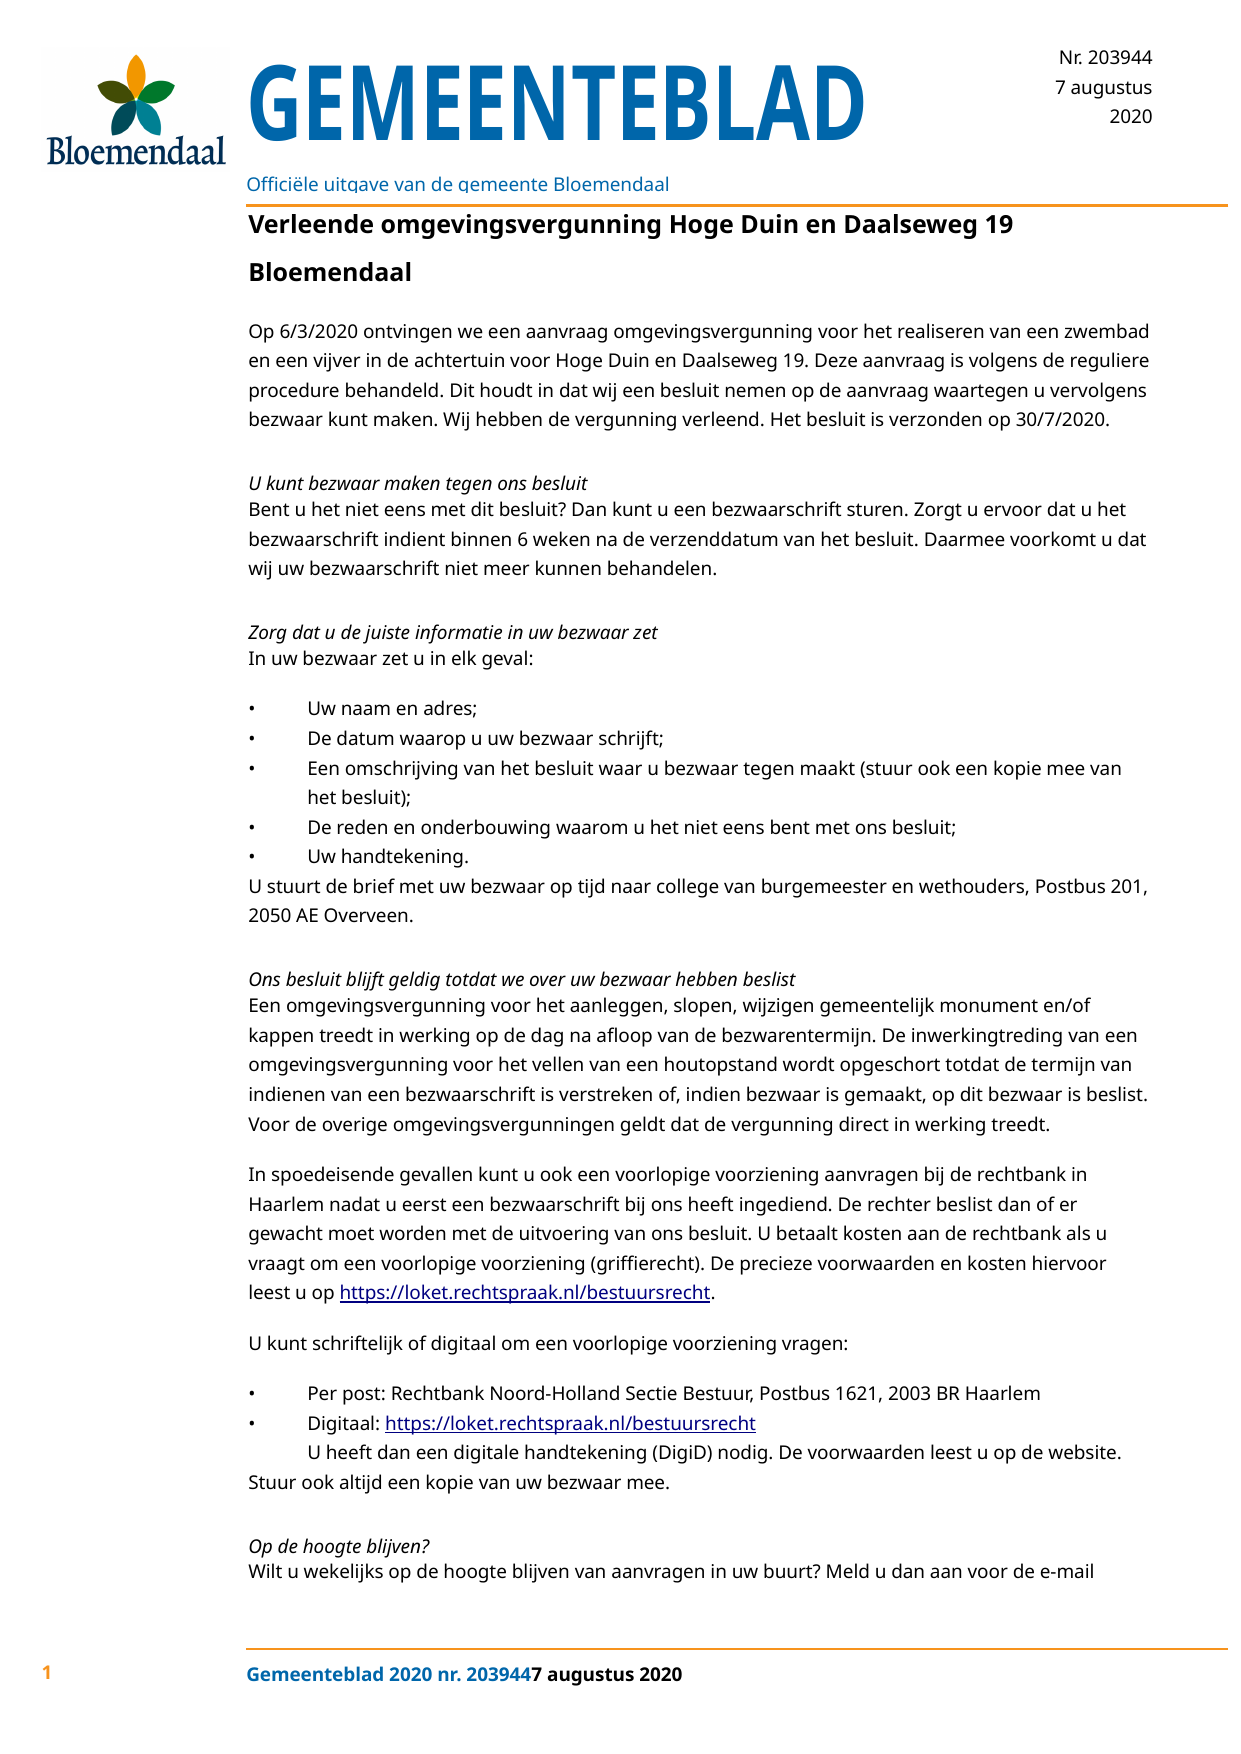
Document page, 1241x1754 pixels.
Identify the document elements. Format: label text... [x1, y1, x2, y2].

text Zorg dat u de juiste informatie in uw bezwaar zet [248, 619, 1152, 645]
list De datum waarop u uw bezwaar schrijft; [248, 725, 1152, 751]
text Ons besluit blijft geldig totdat we over uw bezwaar hebben beslist [248, 967, 1152, 992]
text U kunt schriftelijk of digitaal om een voorlopige voorziening vragen: [248, 1330, 1152, 1356]
text U kunt bezwaar maken tegen ons besluit [248, 471, 1152, 496]
text Een omgevingsvergunning voor het aanleggen, slopen, wijzigen gemeentelijk monument en/of kappen treedt in werking op de dag na afloop van de bezwarentermijn. De inwerkingtreding van een omgevingsvergunning voor het vellen van een houtopstand wordt opgeschort totdat de termijn van indienen van een bezwaarschrift is verstreken of, indien bezwaar is gemaakt, op dit bezwaar is beslist. Voor de overige omgevingsvergunningen geldt dat de vergunning direct in werking treedt. [248, 992, 1152, 1136]
text Bent u het niet eens met dit besluit? Dan kunt u een bezwaarschrift sturen. Zorgt u ervoor dat u het bezwaarschrift indient binnen 6 weken na de verzenddatum van het besluit. Daarmee voorkomt u dat wij uw bezwaarschrift niet meer kunnen behandelen. [248, 496, 1152, 581]
text Op de hoogte blijven? [248, 1533, 1152, 1559]
text In uw bezwaar zet u in elk geval: [248, 645, 1152, 671]
list De reden en onderbouwing waarom u het niet eens bent met ons besluit; [248, 814, 1152, 840]
text Stuur ook altijd een kopie van uw bezwaar mee. [248, 1469, 1152, 1495]
picture [41, 47, 231, 172]
text In spoedeisende gevallen kunt u ook een voorlopige voorziening aanvragen bij de rechtbank in Haarlem nadat u eerst een bezwaarschrift bij ons heeft ingediend. De rechter beslist dan of er gewacht moet worden met de uitvoering van ons besluit. U betaalt kosten aan de rechtbank als u vraagt om een voorlopige voorziening (griffierecht). De precieze voorwaarden en kosten hiervoor leest u op https://loket.rechtspraak.nl/bestuursrecht. [248, 1161, 1152, 1305]
text U stuurt de brief met uw bezwaar op tijd naar college van burgemeester en wethouders, Postbus 201, 2050 AE Overveen. [248, 873, 1152, 928]
list Uw handtekening. [248, 843, 1152, 869]
text Verleende omgevingsvergunning Hoge Duin en Daalseweg 19 Bloemendaal [248, 207, 1152, 288]
list U heeft dan een digitale handtekening (DigiD) nodig. De voorwaarden leest u op de website. [248, 1439, 1152, 1465]
text Op 6/3/2020 ontvingen we een aanvraag omgevingsvergunning voor het realiseren van een zwembad en een vijver in de achtertuin voor Hoge Duin en Daalseweg 19. Deze aanvraag is volgens de reguliere procedure behandeld. Dit houdt in dat wij een besluit nemen op de aanvraag waartegen u vervolgens bezwaar kunt maken. Wij hebben de vergunning verleend. Het besluit is verzonden op 30/7/2020. [248, 318, 1152, 432]
list Uw naam en adres; [248, 696, 1152, 721]
text Wilt u wekelijks op de hoogte blijven van aanvragen in uw buurt? Meld u dan aan voor de e-mail [248, 1559, 1152, 1584]
list Een omschrijving van het besluit waar u bezwaar tegen maakt (stuur ook een kopie mee van het besluit); [248, 755, 1152, 810]
list Digitaal: https://loket.rechtspraak.nl/bestuursrecht [248, 1410, 1152, 1436]
list Per post: Rechtbank Noord-Holland Sectie Bestuur, Postbus 1621, 2003 BR Haarlem [248, 1380, 1152, 1406]
